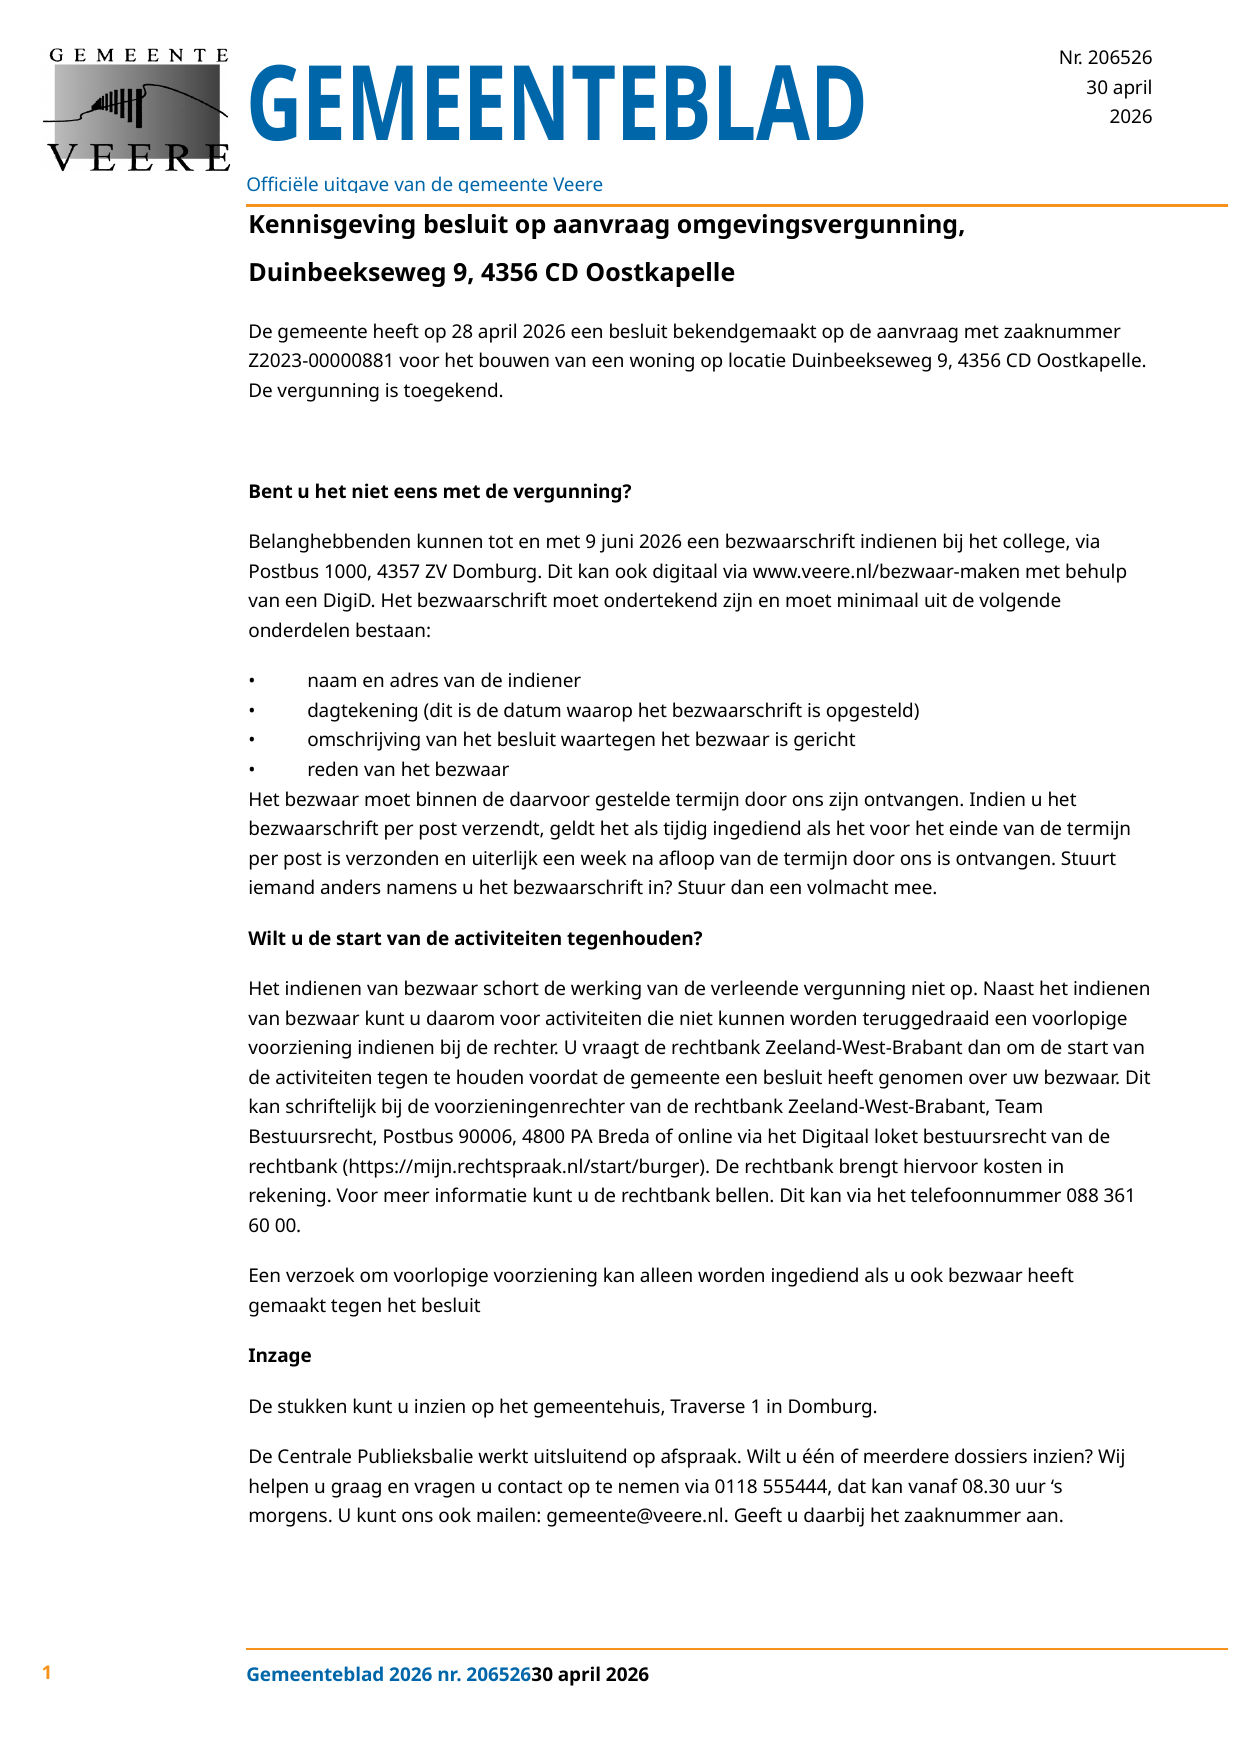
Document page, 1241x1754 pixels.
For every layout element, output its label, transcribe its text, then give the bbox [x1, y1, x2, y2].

text Een verzoek om voorlopige voorziening kan alleen worden ingediend als u ook bezwaar heeft gemaakt tegen het besluit [248, 1262, 1152, 1318]
text De stukken kunt u inzien op het gemeentehuis, Traverse 1 in Domburg. [248, 1393, 1152, 1419]
text Kennisgeving besluit op aanvraag omgevingsvergunning, Duinbeekseweg 9, 4356 CD Oostkapelle [248, 207, 1152, 288]
list naam en adres van de indiener [248, 667, 1152, 693]
text De Centrale Publieksbalie werkt uitsluitend op afspraak. Wilt u één of meerdere dossiers inzien? Wij helpen u graag en vragen u contact op te nemen via 0118 555444, dat kan vanaf 08.30 uur ‘s morgens. U kunt ons ook mailen: gemeente@veere.nl. Geeft u daarbij het zaaknummer aan. [248, 1443, 1152, 1528]
text Het indienen van bezwaar schort de werking van de verleende vergunning niet op. Naast het indienen van bezwaar kunt u daarom voor activiteiten die niet kunnen worden teruggedraaid een voorlopige voorziening indienen bij de rechter. U vraagt de rechtbank Zeeland-West-Brabant dan om de start van de activiteiten tegen te houden voordat de gemeente een besluit heeft genomen over uw bezwaar. Dit kan schriftelijk bij de voorzieningenrechter van de rechtbank Zeeland-West-Brabant, Team Bestuursrecht, Postbus 90006, 4800 PA Breda of online via het Digitaal loket bestuursrecht van de rechtbank (https://mijn.rechtspraak.nl/start/burger). De rechtbank brengt hiervoor kosten in rekening. Voor meer informatie kunt u de rechtbank bellen. Dit kan via het telefoonnummer 088 361 60 00. [248, 975, 1152, 1238]
text Het bezwaar moet binnen de daarvoor gestelde termijn door ons zijn ontvangen. Indien u het bezwaarschrift per post verzendt, geldt het als tijdig ingediend als het voor het einde van de termijn per post is verzonden en uiterlijk een week na afloop van de termijn door ons is ontvangen. Stuurt iemand anders namens u het bezwaarschrift in? Stuur dan een volmacht mee. [248, 786, 1152, 900]
list dagtekening (dit is de datum waarop het bezwaarschrift is opgesteld) [248, 697, 1152, 723]
text De gemeente heeft op 28 april 2026 een besluit bekendgemaakt op de aanvraag met zaaknummer Z2023-00000881 voor het bouwen van een woning op locatie Duinbeekseweg 9, 4356 CD Oostkapelle. De vergunning is toegekend. [248, 318, 1152, 403]
picture [41, 47, 231, 172]
text Wilt u de start van de activiteiten tegenhouden? [248, 925, 1152, 951]
text Belanghebbenden kunnen tot en met 9 juni 2026 een bezwaarschrift indienen bij het college, via Postbus 1000, 4357 ZV Domburg. Dit kan ook digitaal via www.veere.nl/bezwaar-maken met behulp van een DigiD. Het bezwaarschrift moet ondertekend zijn en moet minimaal uit de volgende onderdelen bestaan: [248, 528, 1152, 643]
text Inzage [248, 1342, 1152, 1368]
list omschrijving van het besluit waartegen het bezwaar is gericht [248, 727, 1152, 752]
text Bent u het niet eens met de vergunning? [248, 478, 1152, 504]
list reden van het bezwaar [248, 756, 1152, 782]
